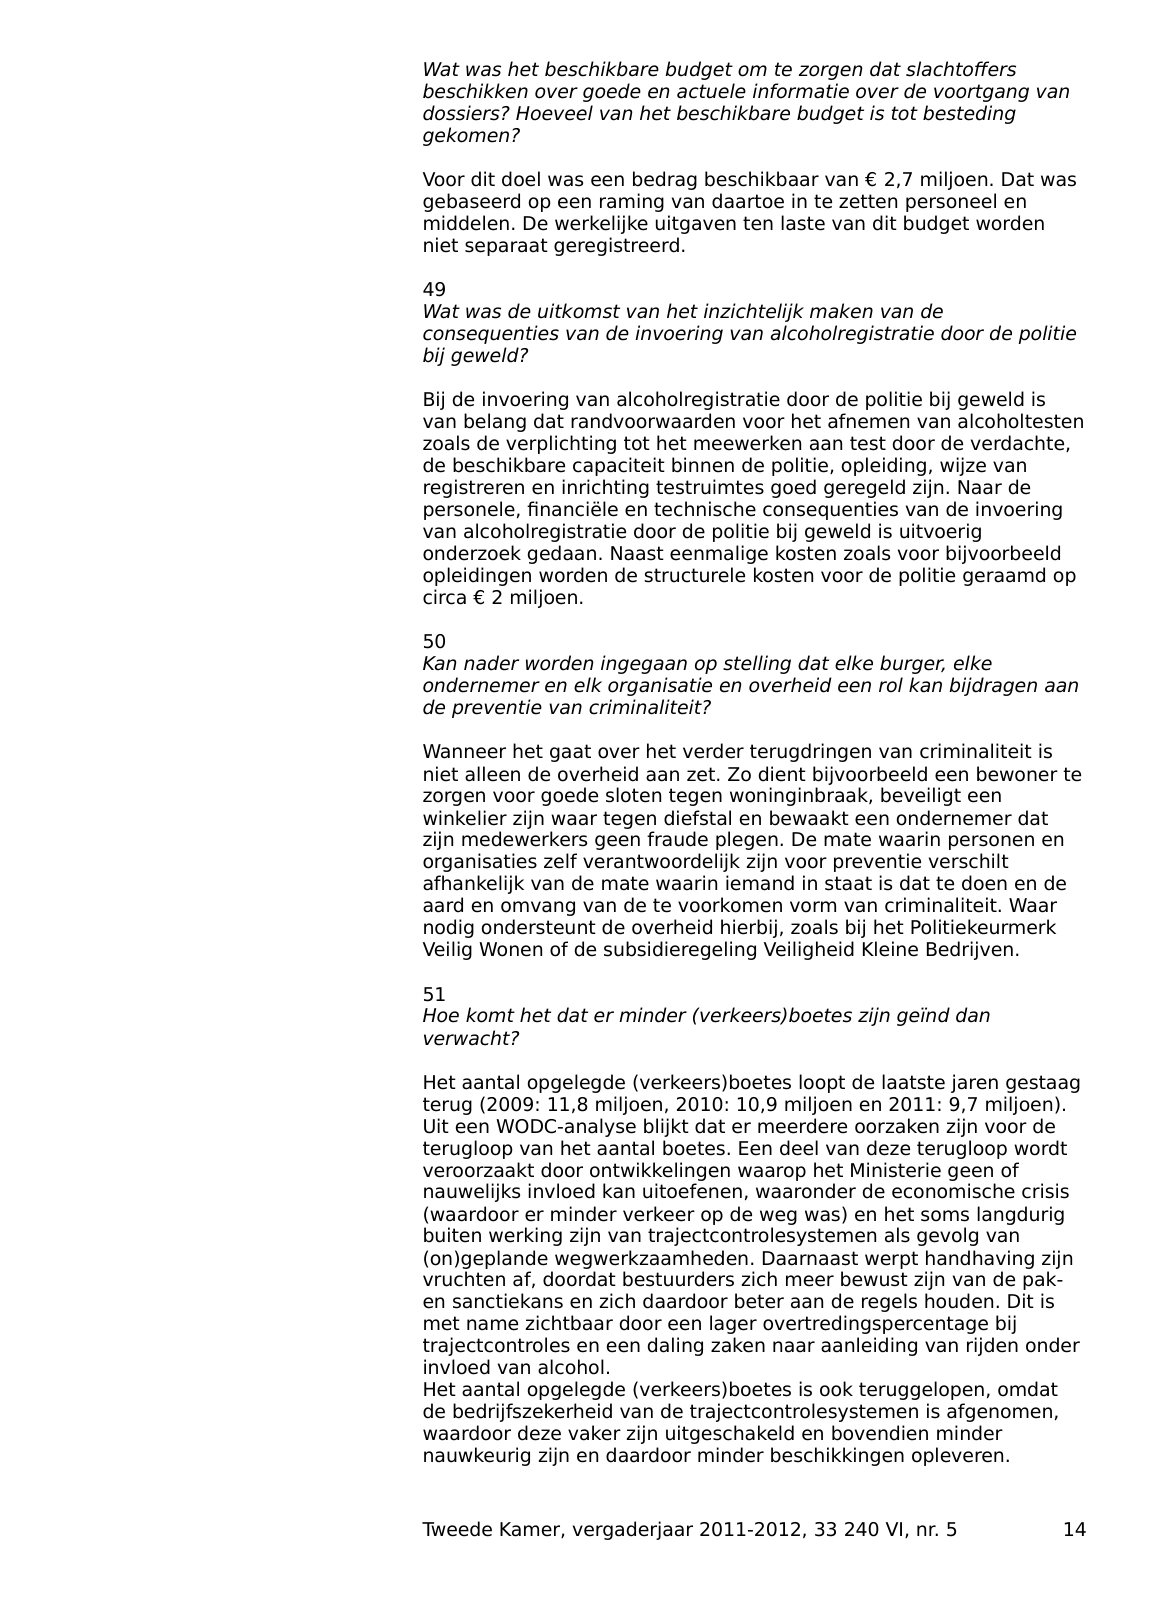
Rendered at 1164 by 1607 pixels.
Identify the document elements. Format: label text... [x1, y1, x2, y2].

text Wanneer het gaat over het verder terugdringen van criminaliteit is niet alleen de overheid aan zet. Zo dient bijvoorbeeld een bewoner te zorgen voor goede sloten tegen woninginbraak, beveiligt een winkelier zijn waar tegen diefstal en bewaakt een ondernemer dat zijn medewerkers geen fraude plegen. De mate waarin personen en organisaties zelf verantwoordelijk zijn voor preventie verschilt afhankelijk van de mate waarin iemand in staat is dat te doen en de aard en omvang van de te voorkomen vorm van criminaliteit. Waar nodig ondersteunt de overheid hierbij, zoals bij het Politiekeurmerk Veilig Wonen of de subsidieregeling Veiligheid Kleine Bedrijven. [422, 741, 1087, 961]
text Wat was de uitkomst van het inzichtelijk maken van de consequenties van de invoering van alcoholregistratie door de politie bij geweld? [422, 301, 1087, 367]
text Voor dit doel was een bedrag beschikbaar van € 2,7 miljoen. Dat was gebaseerd op een raming van daartoe in te zetten personeel en middelen. De werkelijke uitgaven ten laste van dit budget worden niet separaat geregistreerd. [422, 169, 1087, 257]
text Uit een WODC-analyse blijkt dat er meerdere oorzaken zijn voor de terugloop van het aantal boetes. Een deel van deze terugloop wordt veroorzaakt door ontwikkelingen waarop het Ministerie geen of nauwelijks invloed kan uitoefenen, waaronder de economische crisis (waardoor er minder verkeer op de weg was) en het soms langdurig buiten werking zijn van trajectcontrolesystemen als gevolg van (on)geplande wegwerkzaamheden. Daarnaast werpt handhaving zijn vruchten af, doordat bestuurders zich meer bewust zijn van de pak- en sanctiekans en zich daardoor beter aan de regels houden. Dit is met name zichtbaar door een lager overtredingspercentage bij trajectcontroles en een daling zaken naar aanleiding van rijden onder invloed van alcohol. [422, 1116, 1087, 1379]
text 51 [422, 983, 1087, 1005]
text 49 [422, 279, 1087, 301]
text Kan nader worden ingegaan op stelling dat elke burger, elke ondernemer en elk organisatie en overheid een rol kan bijdragen aan de preventie van criminaliteit? [422, 653, 1087, 719]
text Wat was het beschikbare budget om te zorgen dat slachtoffers beschikken over goede en actuele informatie over de voortgang van dossiers? Hoeveel van het beschikbare budget is tot besteding gekomen? [422, 59, 1087, 147]
text Het aantal opgelegde (verkeers)boetes loopt de laatste jaren gestaag terug (2009: 11,8 miljoen, 2010: 10,9 miljoen en 2011: 9,7 miljoen). [422, 1072, 1087, 1116]
text Het aantal opgelegde (verkeers)boetes is ook teruggelopen, omdat de bedrijfszekerheid van de trajectcontrolesystemen is afgenomen, waardoor deze vaker zijn uitgeschakeld en bovendien minder nauwkeurig zijn en daardoor minder beschikkingen opleveren. [422, 1379, 1087, 1467]
text Bij de invoering van alcoholregistratie door de politie bij geweld is van belang dat randvoorwaarden voor het afnemen van alcoholtesten zoals de verplichting tot het meewerken aan test door de verdachte, de beschikbare capaciteit binnen de politie, opleiding, wijze van registreren en inrichting testruimtes goed geregeld zijn. Naar de personele, financiële en technische consequenties van de invoering van alcoholregistratie door de politie bij geweld is uitvoerig onderzoek gedaan. Naast eenmalige kosten zoals voor bijvoorbeeld opleidingen worden de structurele kosten voor de politie geraamd op circa € 2 miljoen. [422, 389, 1087, 609]
text Hoe komt het dat er minder (verkeers)boetes zijn geïnd dan verwacht? [422, 1005, 1087, 1049]
text 50 [422, 631, 1087, 653]
